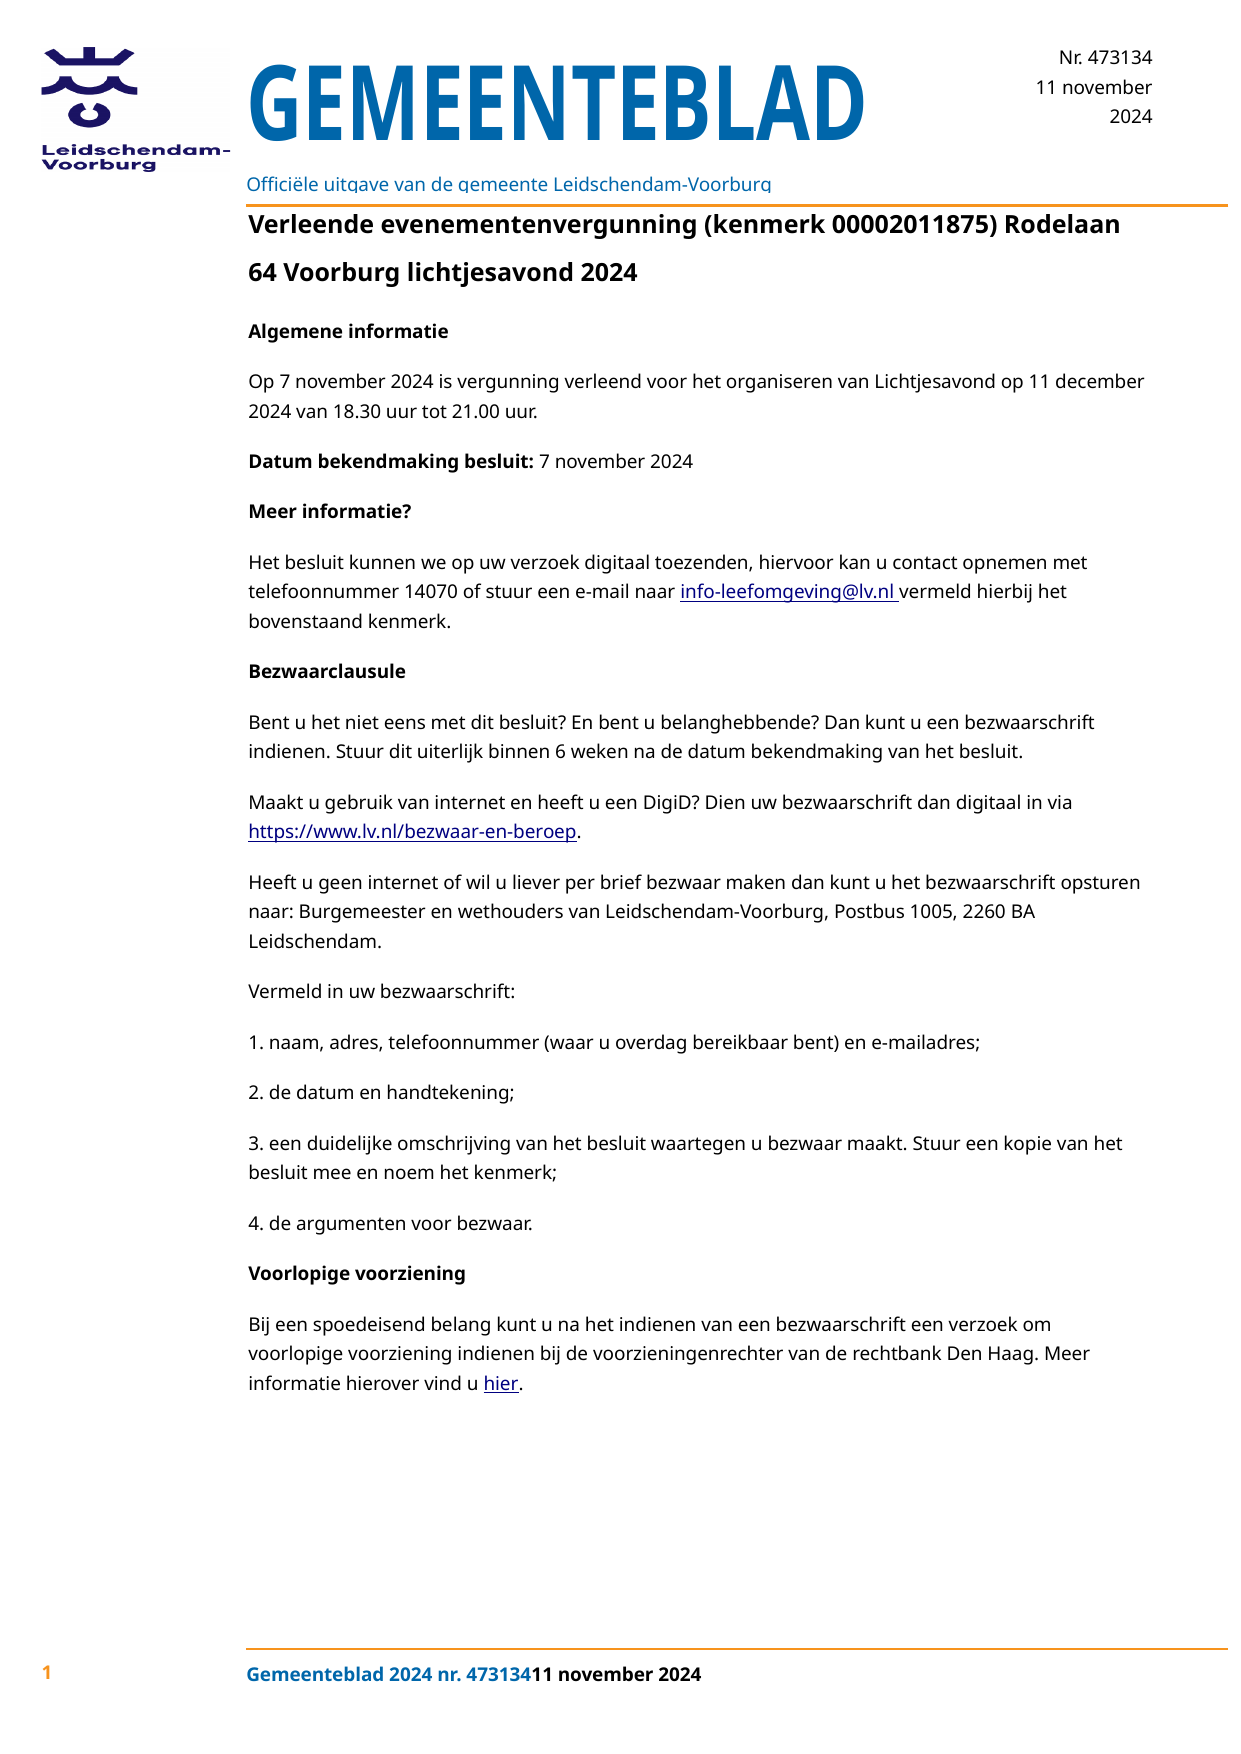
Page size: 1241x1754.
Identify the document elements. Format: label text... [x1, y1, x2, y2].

text Bezwaarclausule [248, 659, 1152, 684]
text Bent u het niet eens met dit besluit? En bent u belanghebbende? Dan kunt u een bezwaarschrift indienen. Stuur dit uiterlijk binnen 6 weken na de datum bekendmaking van het besluit. [248, 709, 1152, 764]
text Maakt u gebruik van internet en heeft u een DigiD? Dien uw bezwaarschrift dan digitaal in via https://www.lv.nl/bezwaar-en-beroep. [248, 789, 1152, 844]
text Heeft u geen internet of wil u liever per brief bezwaar maken dan kunt u het bezwaarschrift opsturen naar: Burgemeester en wethouders van Leidschendam-Voorburg, Postbus 1005, 2260 BA Leidschendam. [248, 869, 1152, 954]
text Voorlopige voorziening [248, 1260, 1152, 1286]
text Het besluit kunnen we op uw verzoek digitaal toezenden, hiervoor kan u contact opnemen met telefoonnummer 14070 of stuur een e-mail naar info-leefomgeving@lv.nl vermeld hierbij het bovenstaand kenmerk. [248, 549, 1152, 634]
text 2. de datum en handtekening; [248, 1079, 1152, 1105]
text 1. naam, adres, telefoonnummer (waar u overdag bereikbaar bent) en e-mailadres; [248, 1029, 1152, 1055]
text Bij een spoedeisend belang kunt u na het indienen van een bezwaarschrift een verzoek om voorlopige voorziening indienen bij de voorzieningenrechter van de rechtbank Den Haag. Meer informatie hierover vind u hier. [248, 1311, 1152, 1396]
text 4. de argumenten voor bezwaar. [248, 1210, 1152, 1236]
text Vermeld in uw bezwaarschrift: [248, 979, 1152, 1004]
text Op 7 november 2024 is vergunning verleend voor het organiseren van Lichtjesavond op 11 december 2024 van 18.30 uur tot 21.00 uur. [248, 368, 1152, 424]
text 3. een duidelijke omschrijving van het besluit waartegen u bezwaar maakt. Stuur een kopie van het besluit mee en noem het kenmerk; [248, 1130, 1152, 1185]
text Algemene informatie [248, 318, 1152, 344]
text Meer informatie? [248, 499, 1152, 524]
picture [41, 47, 231, 172]
text Datum bekendmaking besluit: 7 november 2024 [248, 448, 1152, 474]
text Verleende evenementenvergunning (kenmerk 00002011875) Rodelaan 64 Voorburg lichtjesavond 2024 [248, 207, 1152, 288]
